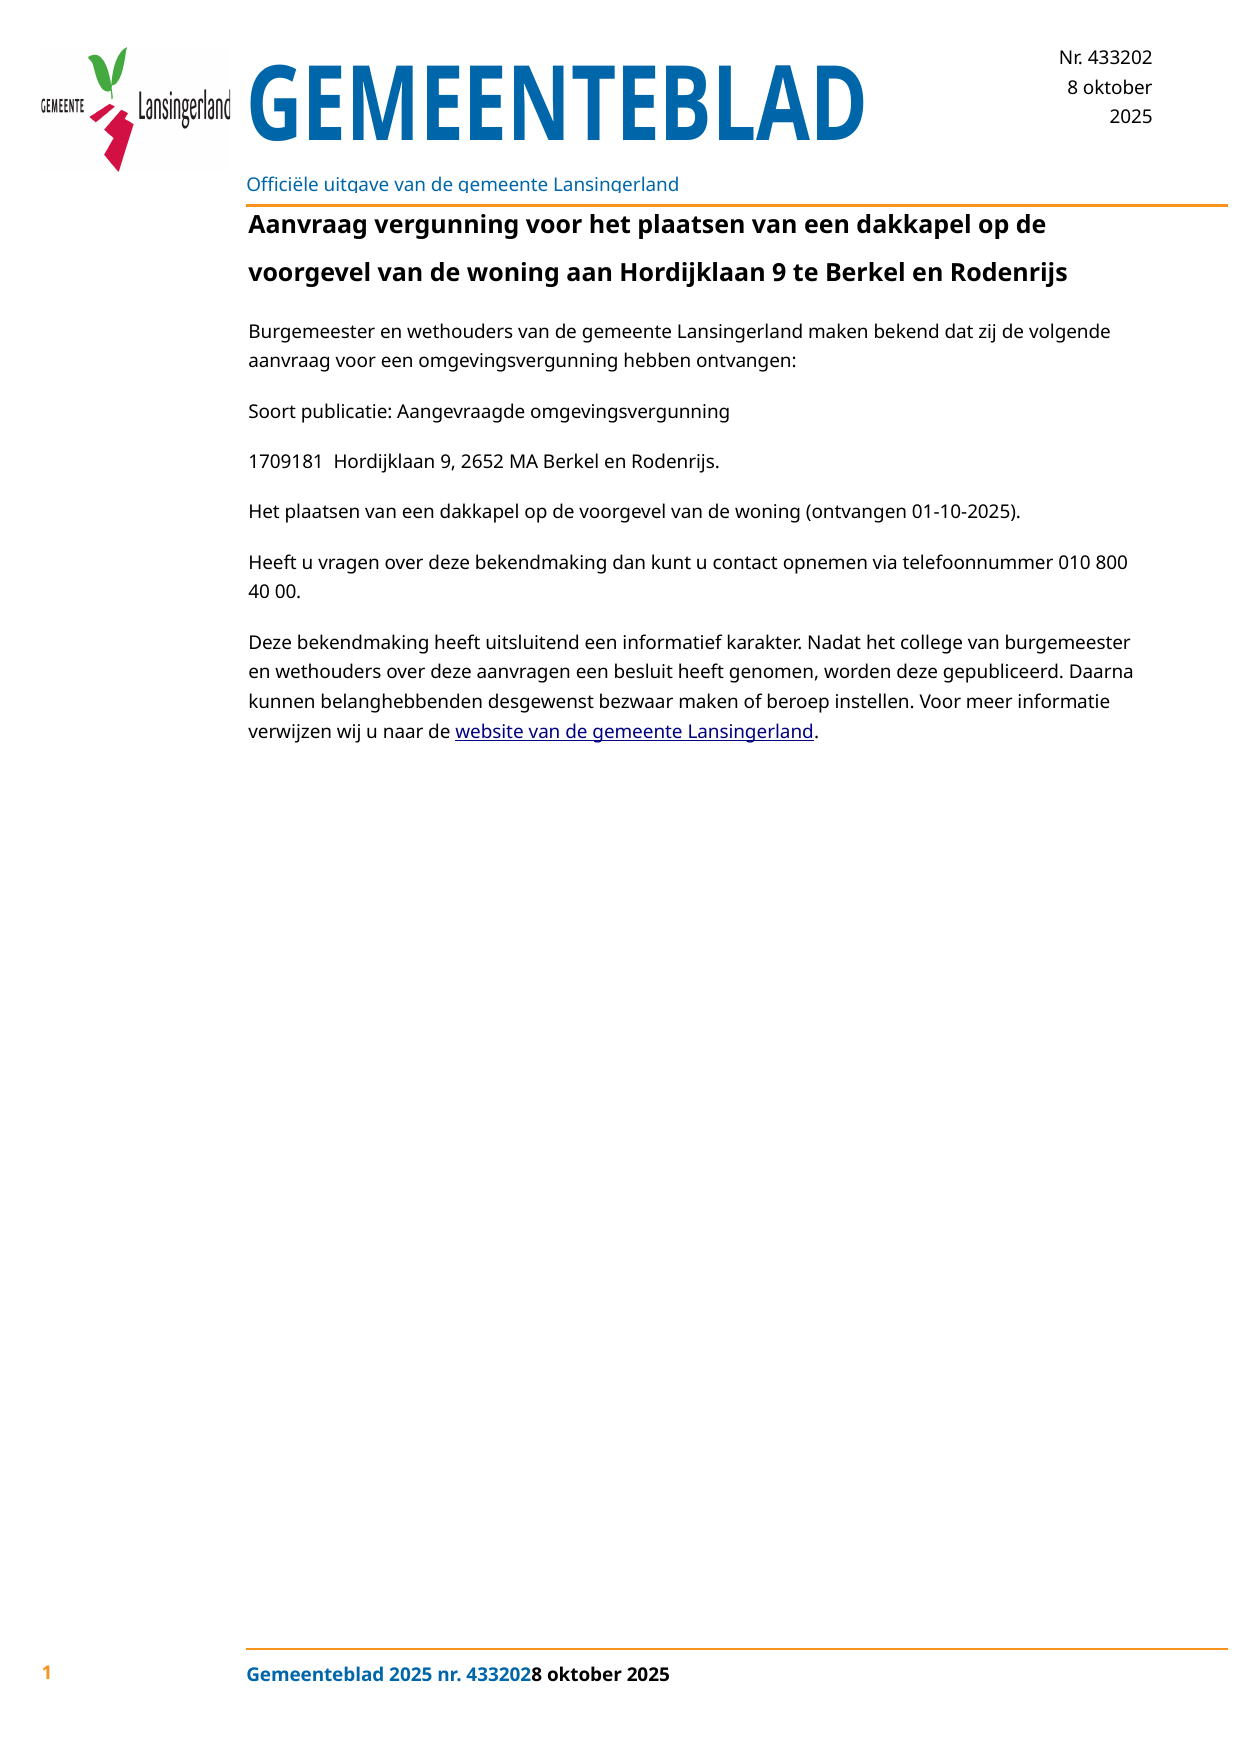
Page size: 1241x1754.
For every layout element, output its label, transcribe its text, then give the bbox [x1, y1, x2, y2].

text 1709181 Hordijklaan 9, 2652 MA Berkel en Rodenrijs. [248, 448, 1152, 474]
text Deze bekendmaking heeft uitsluitend een informatief karakter. Nadat het college van burgemeester en wethouders over deze aanvragen een besluit heeft genomen, worden deze gepubliceerd. Daarna kunnen belanghebbenden desgewenst bezwaar maken of beroep instellen. Voor meer informatie verwijzen wij u naar de website van de gemeente Lansingerland. [248, 629, 1152, 744]
picture [41, 47, 231, 172]
text Burgemeester en wethouders van de gemeente Lansingerland maken bekend dat zij de volgende aanvraag voor een omgevingsvergunning hebben ontvangen: [248, 318, 1152, 373]
text Soort publicatie: Aangevraagde omgevingsvergunning [248, 398, 1152, 424]
text Het plaatsen van een dakkapel op de voorgevel van de woning (ontvangen 01-10-2025). [248, 499, 1152, 524]
text Aanvraag vergunning voor het plaatsen van een dakkapel op de voorgevel van de woning aan Hordijklaan 9 te Berkel en Rodenrijs [248, 207, 1152, 288]
text Heeft u vragen over deze bekendmaking dan kunt u contact opnemen via telefoonnummer 010 800 40 00. [248, 549, 1152, 604]
